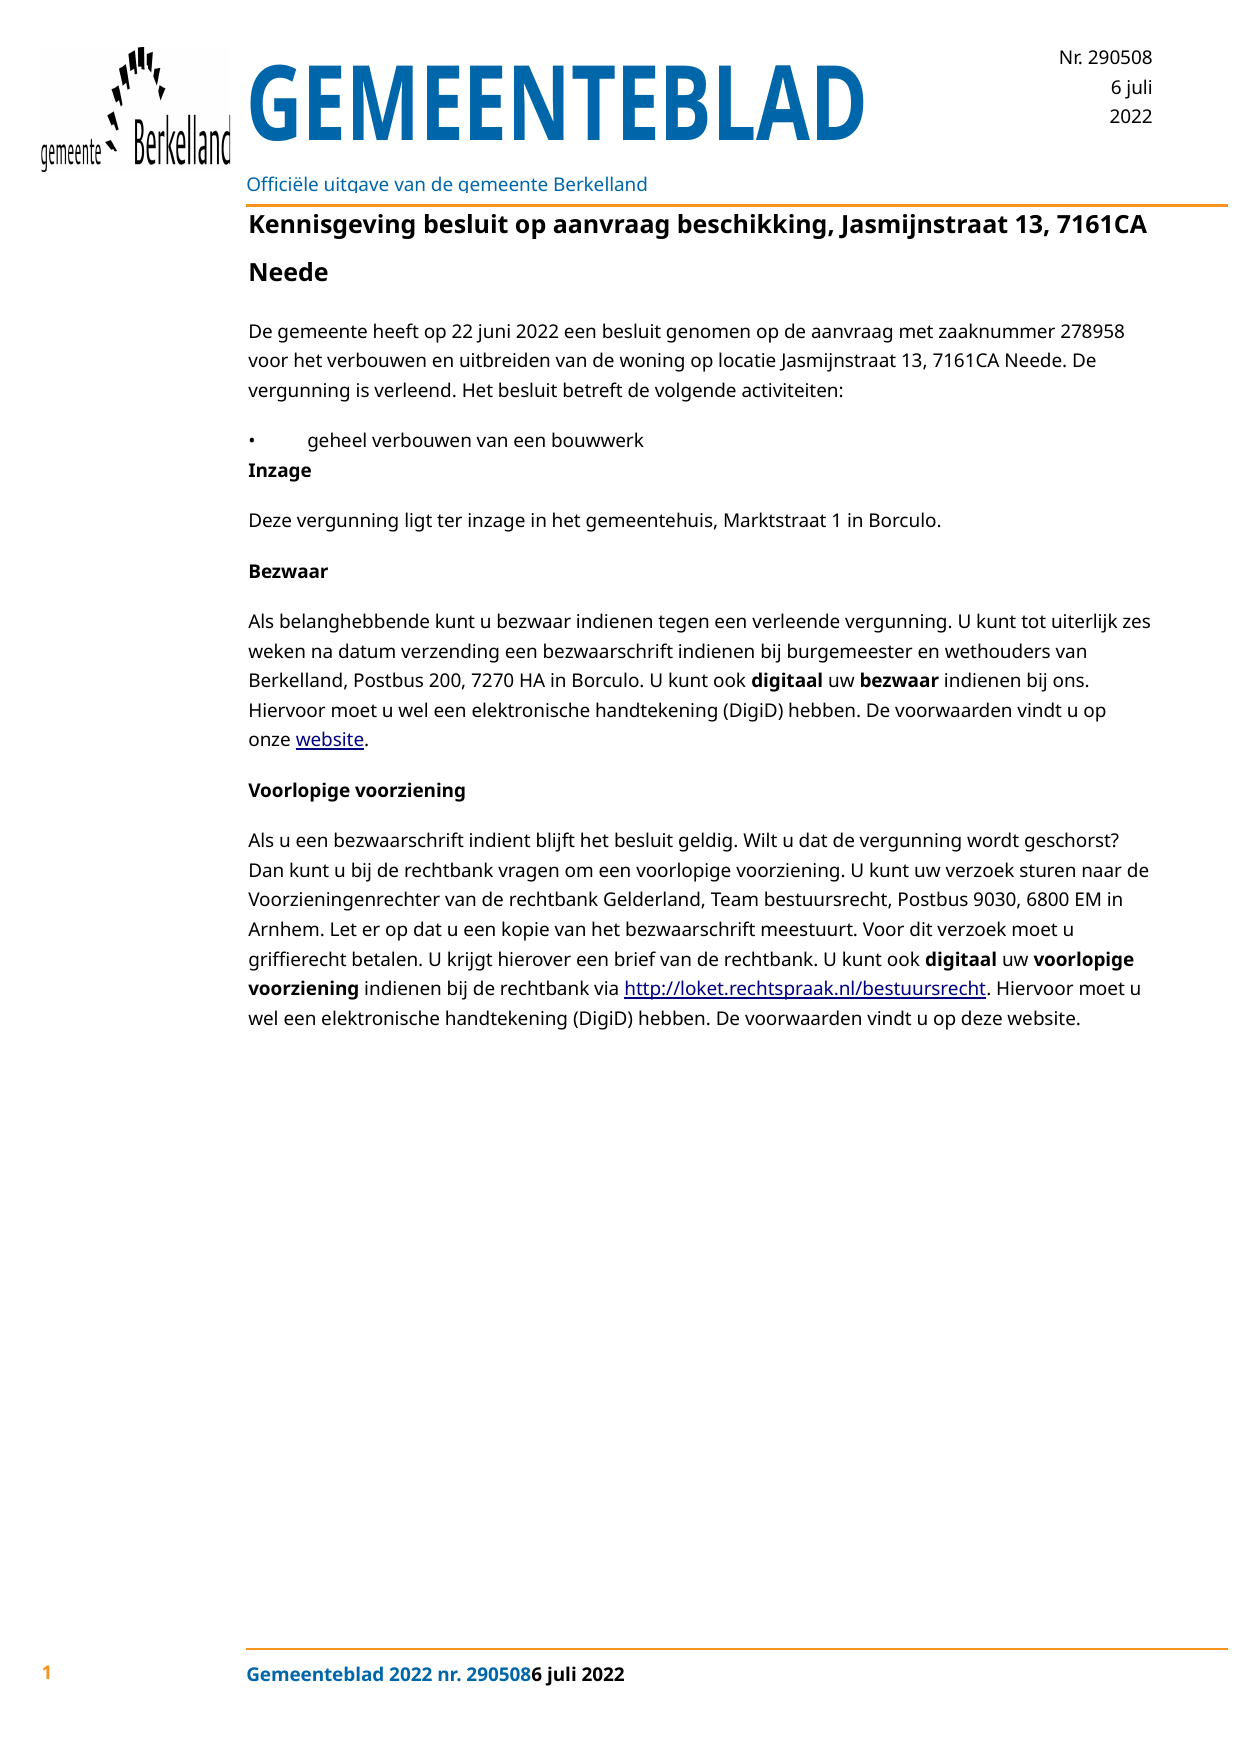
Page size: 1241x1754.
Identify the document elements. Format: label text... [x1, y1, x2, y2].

text Als u een bezwaarschrift indient blijft het besluit geldig. Wilt u dat de vergunning wordt geschorst? Dan kunt u bij de rechtbank vragen om een voorlopige voorziening. U kunt uw verzoek sturen naar de Voorzieningenrechter van de rechtbank Gelderland, Team bestuursrecht, Postbus 9030, 6800 EM in Arnhem. Let er op dat u een kopie van het bezwaarschrift meestuurt. Voor dit verzoek moet u griffierecht betalen. U krijgt hierover een brief van de rechtbank. U kunt ook digitaal uw voorlopige voorziening indienen bij de rechtbank via http://loket.rechtspraak.nl/bestuursrecht. Hiervoor moet u wel een elektronische handtekening (DigiD) hebben. De voorwaarden vindt u op deze website. [248, 827, 1152, 1031]
list geheel verbouwen van een bouwwerk [248, 427, 1152, 453]
text Kennisgeving besluit op aanvraag beschikking, Jasmijnstraat 13, 7161CA Neede [248, 207, 1152, 288]
text Voorlopige voorziening [248, 777, 1152, 803]
text Bezwaar [248, 558, 1152, 584]
text De gemeente heeft op 22 juni 2022 een besluit genomen op de aanvraag met zaaknummer 278958 voor het verbouwen en uitbreiden van de woning op locatie Jasmijnstraat 13, 7161CA Neede. De vergunning is verleend. Het besluit betreft de volgende activiteiten: [248, 318, 1152, 403]
text Deze vergunning ligt ter inzage in het gemeentehuis, Marktstraat 1 in Borculo. [248, 507, 1152, 533]
text Als belanghebbende kunt u bezwaar indienen tegen een verleende vergunning. U kunt tot uiterlijk zes weken na datum verzending een bezwaarschrift indienen bij burgemeester en wethouders van Berkelland, Postbus 200, 7270 HA in Borculo. U kunt ook digitaal uw bezwaar indienen bij ons. Hiervoor moet u wel een elektronische handtekening (DigiD) hebben. De voorwaarden vindt u op onze website. [248, 608, 1152, 752]
picture [41, 47, 231, 172]
text Inzage [248, 457, 1152, 483]
